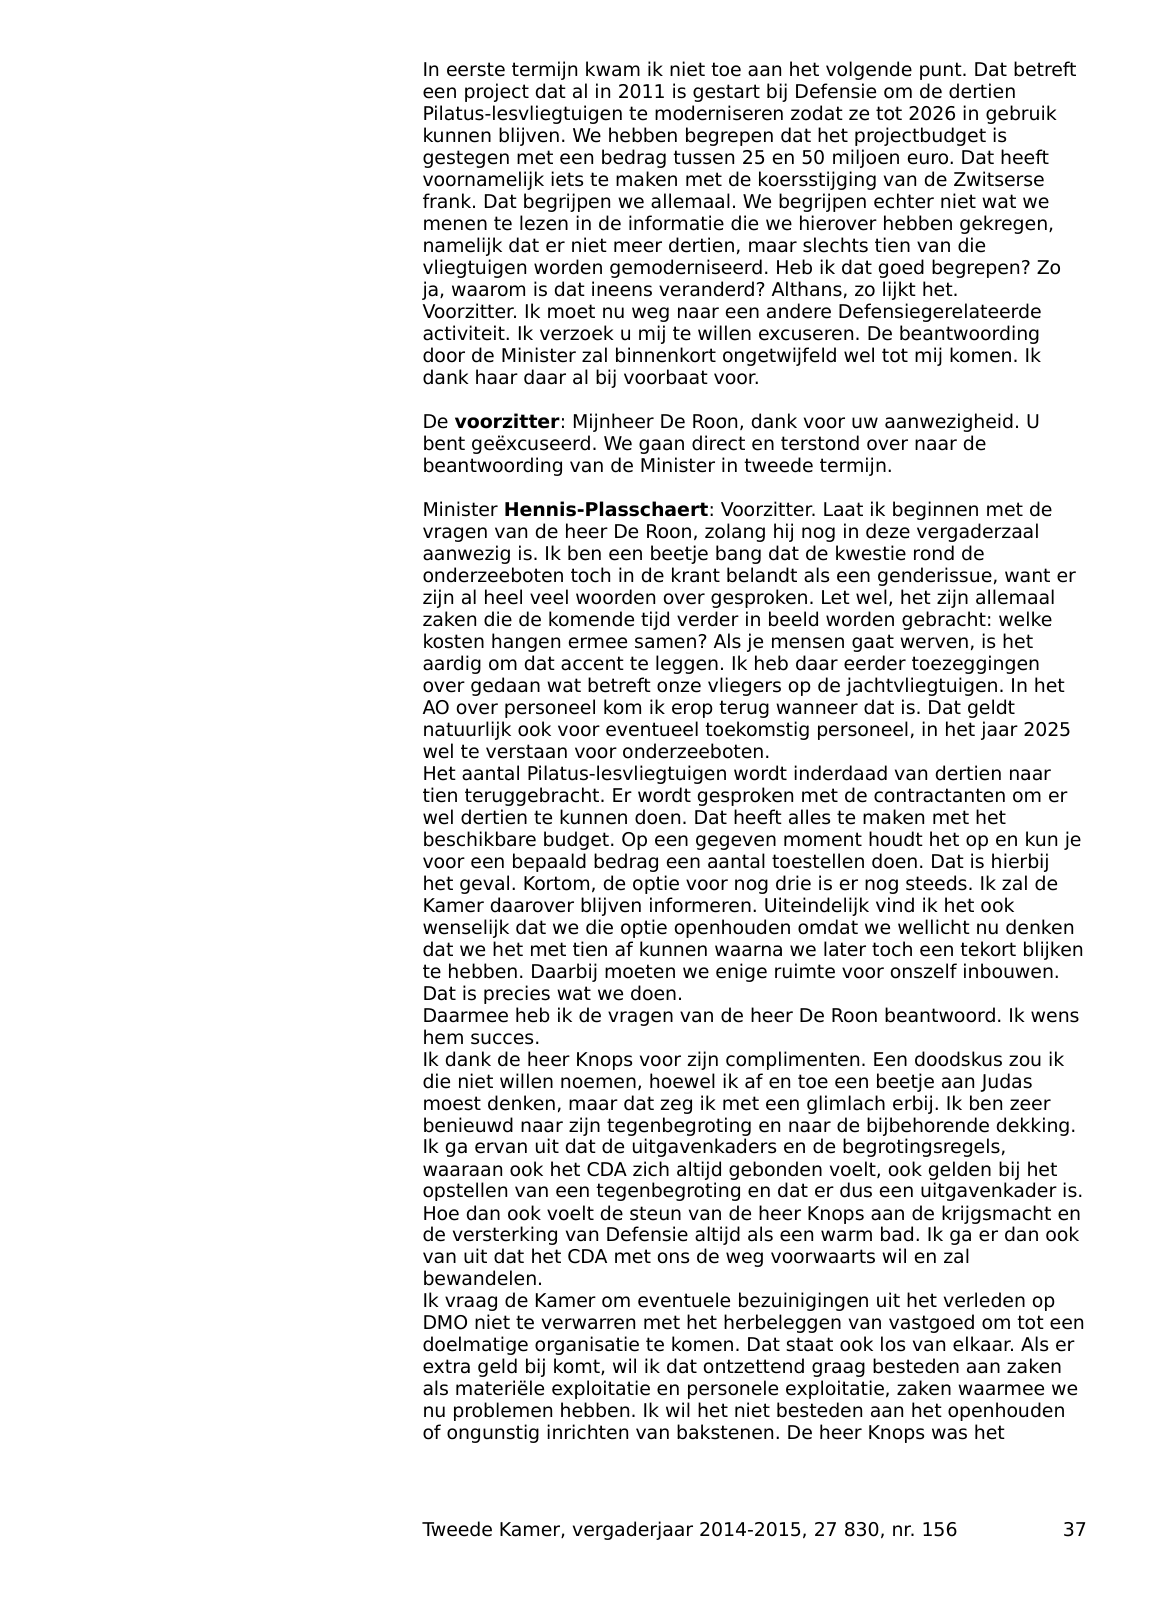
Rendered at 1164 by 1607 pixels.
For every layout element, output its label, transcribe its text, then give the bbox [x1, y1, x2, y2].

text Het aantal Pilatus-lesvliegtuigen wordt inderdaad van dertien naar tien teruggebracht. Er wordt gesproken met de contractanten om er wel dertien te kunnen doen. Dat heeft alles te maken met het beschikbare budget. Op een gegeven moment houdt het op en kun je voor een bepaald bedrag een aantal toestellen doen. Dat is hierbij het geval. Kortom, de optie voor nog drie is er nog steeds. Ik zal de Kamer daarover blijven informeren. Uiteindelijk vind ik het ook wenselijk dat we die optie openhouden omdat we wellicht nu denken dat we het met tien af kunnen waarna we later toch een tekort blijken te hebben. Daarbij moeten we enige ruimte voor onszelf inbouwen. Dat is precies wat we doen. [422, 763, 1087, 1004]
text Minister Hennis-Plasschaert: Voorzitter. Laat ik beginnen met de vragen van de heer De Roon, zolang hij nog in deze vergaderzaal aanwezig is. Ik ben een beetje bang dat de kwestie rond de onderzeeboten toch in de krant belandt als een genderissue, want er zijn al heel veel woorden over gesproken. Let wel, het zijn allemaal zaken die de komende tijd verder in beeld worden gebracht: welke kosten hangen ermee samen? Als je mensen gaat werven, is het aardig om dat accent te leggen. Ik heb daar eerder toezeggingen over gedaan wat betreft onze vliegers op de jachtvliegtuigen. In het AO over personeel kom ik erop terug wanneer dat is. Dat geldt natuurlijk ook voor eventueel toekomstig personeel, in het jaar 2025 wel te verstaan voor onderzeeboten. [422, 499, 1087, 763]
text Daarmee heb ik de vragen van de heer De Roon beantwoord. Ik wens hem succes. [422, 1004, 1087, 1048]
text De voorzitter: Mijnheer De Roon, dank voor uw aanwezigheid. U bent geëxcuseerd. We gaan direct en terstond over naar de beantwoording van de Minister in tweede termijn. [422, 411, 1087, 477]
text Ik vraag de Kamer om eventuele bezuinigingen uit het verleden op DMO niet te verwarren met het herbeleggen van vastgoed om tot een doelmatige organisatie te komen. Dat staat ook los van elkaar. Als er extra geld bij komt, wil ik dat ontzettend graag besteden aan zaken als materiële exploitatie en personele exploitatie, zaken waarmee we nu problemen hebben. Ik wil het niet besteden aan het openhouden of ongunstig inrichten van bakstenen. De heer Knops was het [422, 1290, 1087, 1444]
text Ik dank de heer Knops voor zijn complimenten. Een doodskus zou ik die niet willen noemen, hoewel ik af en toe een beetje aan Judas moest denken, maar dat zeg ik met een glimlach erbij. Ik ben zeer benieuwd naar zijn tegenbegroting en naar de bijbehorende dekking. Ik ga ervan uit dat de uitgavenkaders en de begrotingsregels, waaraan ook het CDA zich altijd gebonden voelt, ook gelden bij het opstellen van een tegenbegroting en dat er dus een uitgavenkader is. Hoe dan ook voelt de steun van de heer Knops aan de krijgsmacht en de versterking van Defensie altijd als een warm bad. Ik ga er dan ook van uit dat het CDA met ons de weg voorwaarts wil en zal bewandelen. [422, 1048, 1087, 1290]
text In eerste termijn kwam ik niet toe aan het volgende punt. Dat betreft een project dat al in 2011 is gestart bij Defensie om de dertien Pilatus-lesvliegtuigen te moderniseren zodat ze tot 2026 in gebruik kunnen blijven. We hebben begrepen dat het projectbudget is gestegen met een bedrag tussen 25 en 50 miljoen euro. Dat heeft voornamelijk iets te maken met de koersstijging van de Zwitserse frank. Dat begrijpen we allemaal. We begrijpen echter niet wat we menen te lezen in de informatie die we hierover hebben gekregen, namelijk dat er niet meer dertien, maar slechts tien van die vliegtuigen worden gemoderniseerd. Heb ik dat goed begrepen? Zo ja, waarom is dat ineens veranderd? Althans, zo lijkt het. [422, 59, 1087, 301]
text Voorzitter. Ik moet nu weg naar een andere Defensiegerelateerde activiteit. Ik verzoek u mij te willen excuseren. De beantwoording door de Minister zal binnenkort ongetwijfeld wel tot mij komen. Ik dank haar daar al bij voorbaat voor. [422, 301, 1087, 389]
